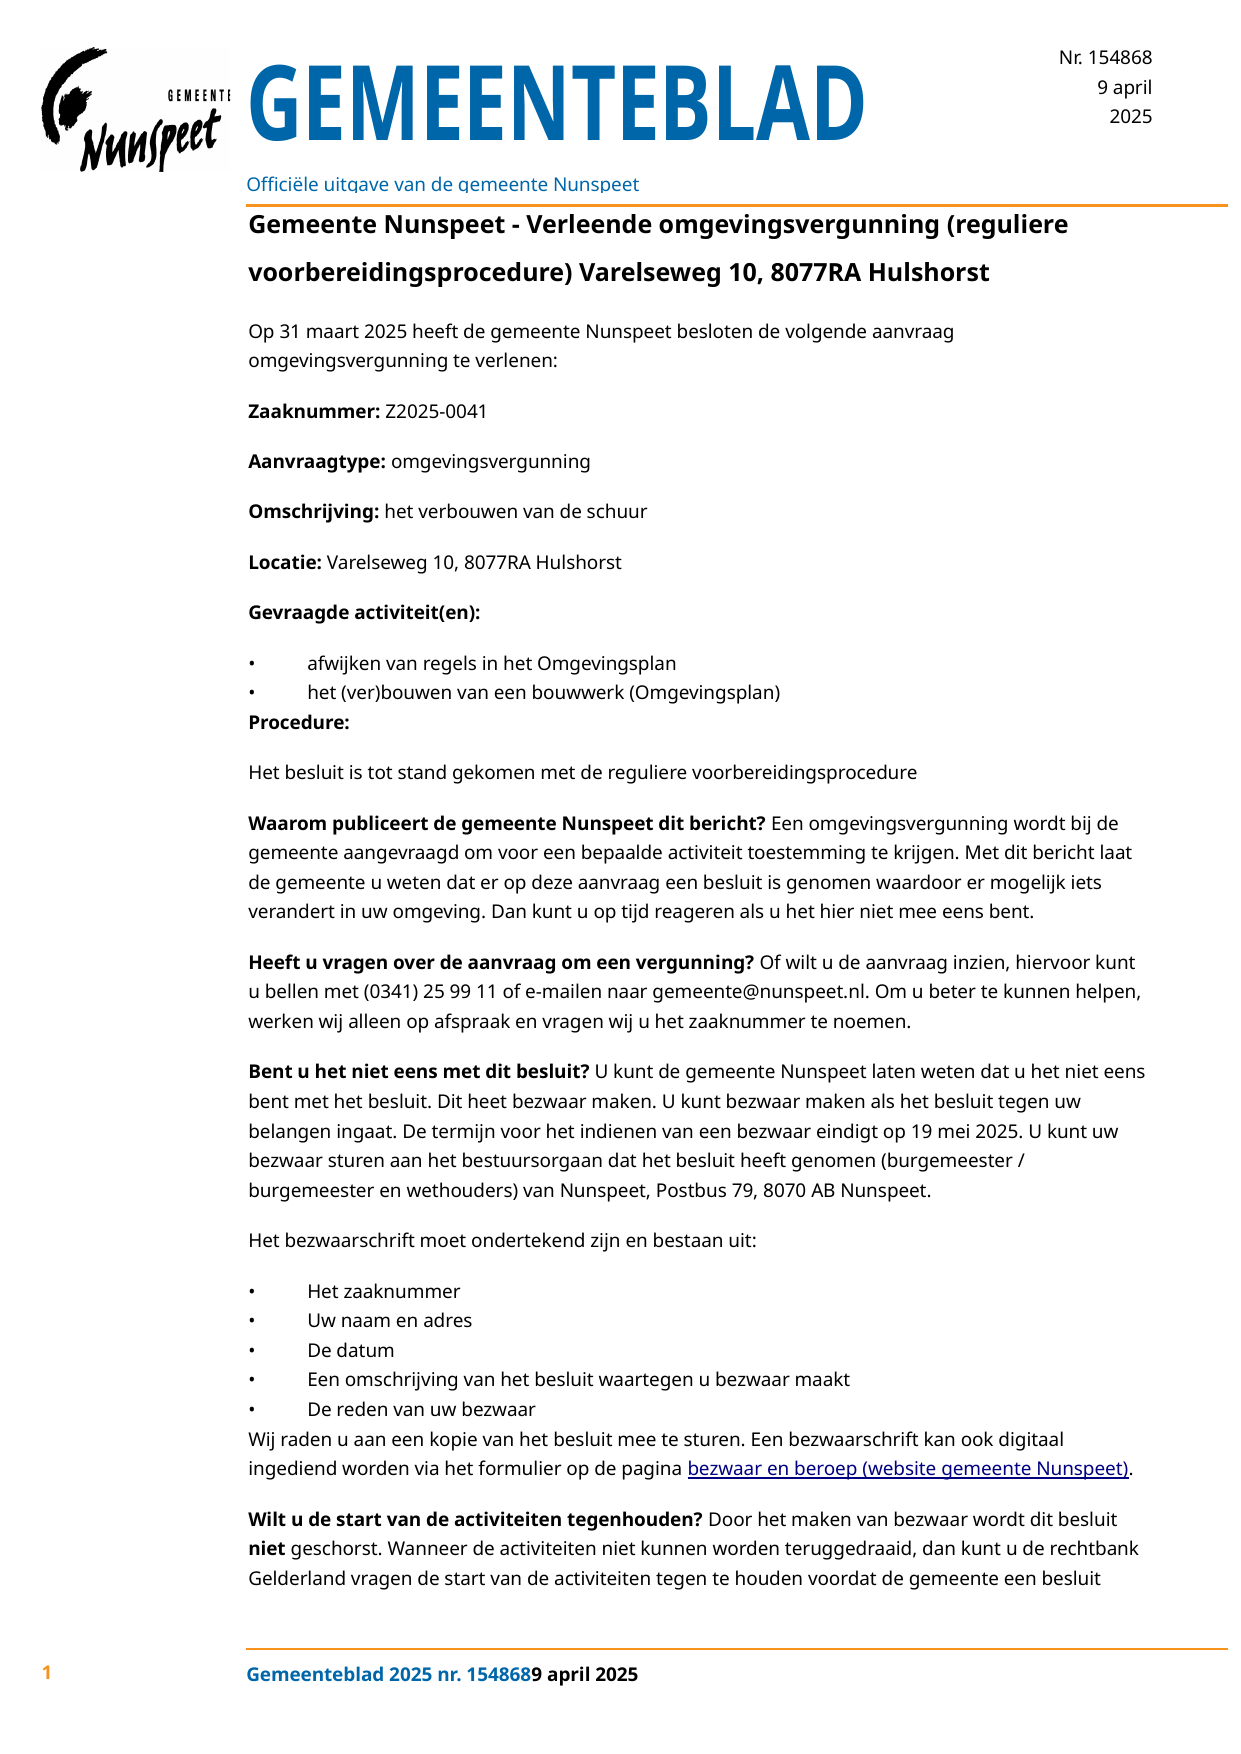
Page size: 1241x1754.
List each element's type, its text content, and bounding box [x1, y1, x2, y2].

text Omschrijving: het verbouwen van de schuur [248, 499, 1152, 524]
text Het bezwaarschrift moet ondertekend zijn en bestaan uit: [248, 1227, 1152, 1253]
list het (ver)bouwen van een bouwwerk (Omgevingsplan) [248, 679, 1152, 705]
text Heeft u vragen over de aanvraag om een vergunning? Of wilt u de aanvraag inzien, hiervoor kunt u bellen met (0341) 25 99 11 of e-mailen naar gemeente@nunspeet.nl. Om u beter te kunnen helpen, werken wij alleen op afspraak en vragen wij u het zaaknummer te noemen. [248, 949, 1152, 1034]
text Aanvraagtype: omgevingsvergunning [248, 448, 1152, 474]
text Locatie: Varelseweg 10, 8077RA Hulshorst [248, 549, 1152, 575]
text Gevraagde activiteit(en): [248, 599, 1152, 625]
text Waarom publiceert de gemeente Nunspeet dit bericht? Een omgevingsvergunning wordt bij de gemeente aangevraagd om voor een bepaalde activiteit toestemming te krijgen. Met dit bericht laat de gemeente u weten dat er op deze aanvraag een besluit is genomen waardoor er mogelijk iets verandert in uw omgeving. Dan kunt u op tijd reageren als u het hier niet mee eens bent. [248, 810, 1152, 924]
list Een omschrijving van het besluit waartegen u bezwaar maakt [248, 1367, 1152, 1392]
picture [41, 47, 231, 172]
list afwijken van regels in het Omgevingsplan [248, 650, 1152, 676]
text Wilt u de start van de activiteiten tegenhouden? Door het maken van bezwaar wordt dit besluit niet geschorst. Wanneer de activiteiten niet kunnen worden teruggedraaid, dan kunt u de rechtbank Gelderland vragen de start van de activiteiten tegen te houden voordat de gemeente een besluit [248, 1506, 1152, 1591]
text Bent u het niet eens met dit besluit? U kunt de gemeente Nunspeet laten weten dat u het niet eens bent met het besluit. Dit heet bezwaar maken. U kunt bezwaar maken als het besluit tegen uw belangen ingaat. De termijn voor het indienen van een bezwaar eindigt op 19 mei 2025. U kunt uw bezwaar sturen aan het bestuursorgaan dat het besluit heeft genomen (burgemeester / burgemeester en wethouders) van Nunspeet, Postbus 79, 8070 AB Nunspeet. [248, 1059, 1152, 1203]
list De reden van uw bezwaar [248, 1396, 1152, 1422]
list De datum [248, 1337, 1152, 1363]
text Gemeente Nunspeet - Verleende omgevingsvergunning (reguliere voorbereidingsprocedure) Varelseweg 10, 8077RA Hulshorst [248, 207, 1152, 288]
text Het besluit is tot stand gekomen met de reguliere voorbereidingsprocedure [248, 759, 1152, 785]
text Zaaknummer: Z2025-0041 [248, 398, 1152, 424]
list Uw naam en adres [248, 1307, 1152, 1333]
text Procedure: [248, 709, 1152, 735]
text Wij raden u aan een kopie van het besluit mee te sturen. Een bezwaarschrift kan ook digitaal ingediend worden via het formulier op de pagina bezwaar en beroep (website gemeente Nunspeet). [248, 1426, 1152, 1481]
text Op 31 maart 2025 heeft de gemeente Nunspeet besloten de volgende aanvraag omgevingsvergunning te verlenen: [248, 318, 1152, 373]
list Het zaaknummer [248, 1278, 1152, 1304]
